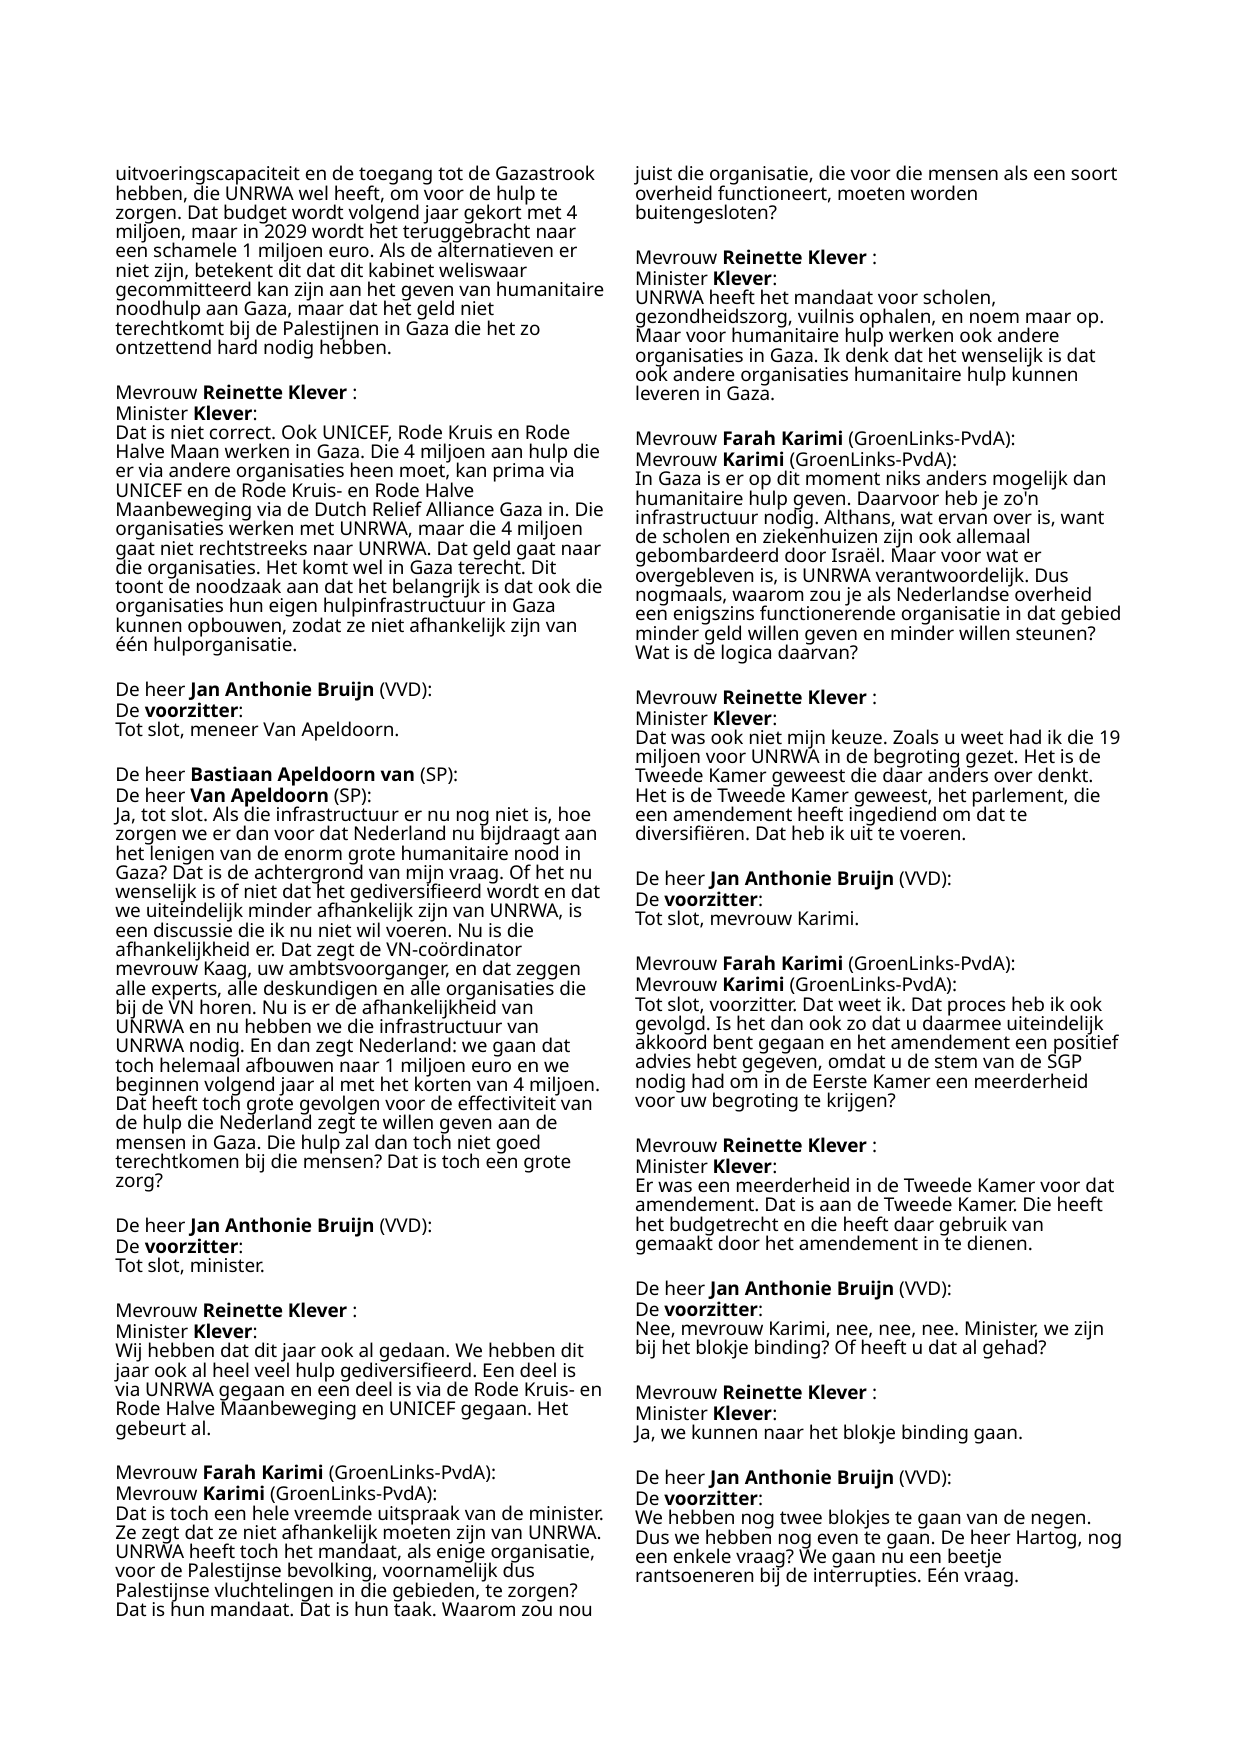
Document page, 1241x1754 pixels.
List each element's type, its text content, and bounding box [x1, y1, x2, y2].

text De voorzitter: [635, 1490, 1125, 1509]
text Mevrouw Farah Karimi (GroenLinks-PvdA): [635, 951, 1125, 976]
text Minister Klever: [635, 1158, 1125, 1177]
text We hebben nog twee blokjes te gaan van de negen. Dus we hebben nog even te gaan. De heer Hartog, nog een enkele vraag? We gaan nu een beetje rantsoeneren bij de interrupties. Eén vraag. [635, 1509, 1125, 1586]
text De voorzitter: [115, 702, 605, 721]
text Tot slot, voorzitter. Dat weet ik. Dat proces heb ik ook gevolgd. Is het dan ook zo dat u daarmee uiteindelijk akkoord bent gegaan en het amendement een positief advies hebt gegeven, omdat u de stem van de SGP nodig had om in de Eerste Kamer een meerderheid voor uw begroting te krijgen? [635, 996, 1125, 1111]
text Mevrouw Reinette Klever : [635, 244, 1125, 270]
text De heer Jan Anthonie Bruijn (VVD): [635, 865, 1125, 891]
text Minister Klever: [635, 1405, 1125, 1424]
text Tot slot, mevrouw Karimi. [635, 910, 1125, 930]
text Mevrouw Farah Karimi (GroenLinks-PvdA): [115, 1459, 605, 1485]
text De heer Jan Anthonie Bruijn (VVD): [115, 1212, 605, 1238]
text De voorzitter: [115, 1238, 605, 1257]
text Minister Klever: [115, 404, 605, 424]
text juist die organisatie, die voor die mensen als een soort overheid functioneert, moeten worden buitengesloten? [635, 165, 1125, 223]
text Mevrouw Karimi (GroenLinks-PvdA): [635, 451, 1125, 470]
text In Gaza is er op dit moment niks anders mogelijk dan humanitaire hulp geven. Daarvoor heb je zo'n infrastructuur nodig. Althans, wat ervan over is, want de scholen en ziekenhuizen zijn ook allemaal gebombardeerd door Israël. Maar voor wat er overgebleven is, is UNRWA verantwoordelijk. Dus nogmaals, waarom zou je als Nederlandse overheid een enigszins functionerende organisatie in dat gebied minder geld willen geven en minder willen steunen? Wat is de logica daarvan? [635, 470, 1125, 663]
text De heer Jan Anthonie Bruijn (VVD): [115, 676, 605, 702]
text Dat is toch een hele vreemde uitspraak van de minister. Ze zegt dat ze niet afhankelijk moeten zijn van UNRWA. UNRWA heeft toch het mandaat, als enige organisatie, voor de Palestijnse bevolking, voornamelijk dus Palestijnse vluchtelingen in die gebieden, te zorgen? Dat is hun mandaat. Dat is hun taak. Waarom zou nou [115, 1504, 605, 1620]
text Mevrouw Reinette Klever : [115, 379, 605, 404]
text De voorzitter: [635, 1301, 1125, 1320]
text Tot slot, meneer Van Apeldoorn. [115, 721, 605, 740]
text De heer Bastiaan Apeldoorn van (SP): [115, 761, 605, 787]
text Minister Klever: [115, 1323, 605, 1342]
text Minister Klever: [635, 710, 1125, 729]
text Ja, tot slot. Als die infrastructuur er nu nog niet is, hoe zorgen we er dan voor dat Nederland nu bijdraagt aan het lenigen van de enorm grote humanitaire nood in Gaza? Dat is de achtergrond van mijn vraag. Of het nu wenselijk is of niet dat het gediversifieerd wordt en dat we uiteindelijk minder afhankelijk zijn van UNRWA, is een discussie die ik nu niet wil voeren. Nu is die afhankelijkheid er. Dat zegt de VN-coördinator mevrouw Kaag, uw ambtsvoorganger, en dat zeggen alle experts, alle deskundigen en alle organisaties die bij de VN horen. Nu is er de afhankelijkheid van UNRWA en nu hebben we die infrastructuur van UNRWA nodig. En dan zegt Nederland: we gaan dat toch helemaal afbouwen naar 1 miljoen euro en we beginnen volgend jaar al met het korten van 4 miljoen. Dat heeft toch grote gevolgen voor de effectiviteit van de hulp die Nederland zegt te willen geven aan de mensen in Gaza. Die hulp zal dan toch niet goed terechtkomen bij die mensen? Dat is toch een grote zorg? [115, 806, 605, 1191]
text UNRWA heeft het mandaat voor scholen, gezondheidszorg, vuilnis ophalen, en noem maar op. Maar voor humanitaire hulp werken ook andere organisaties in Gaza. Ik denk dat het wenselijk is dat ook andere organisaties humanitaire hulp kunnen leveren in Gaza. [635, 289, 1125, 404]
text Mevrouw Reinette Klever : [635, 684, 1125, 710]
text uitvoeringscapaciteit en de toegang tot de Gazastrook hebben, die UNRWA wel heeft, om voor de hulp te zorgen. Dat budget wordt volgend jaar gekort met 4 miljoen, maar in 2029 wordt het teruggebracht naar een schamele 1 miljoen euro. Als de alternatieven er niet zijn, betekent dit dat dit kabinet weliswaar gecommitteerd kan zijn aan het geven van humanitaire noodhulp aan Gaza, maar dat het geld niet terechtkomt bij de Palestijnen in Gaza die het zo ontzettend hard nodig hebben. [115, 165, 605, 358]
text Er was een meerderheid in de Tweede Kamer voor dat amendement. Dat is aan de Tweede Kamer. Die heeft het budgetrecht en die heeft daar gebruik van gemaakt door het amendement in te dienen. [635, 1177, 1125, 1254]
text Mevrouw Reinette Klever : [115, 1297, 605, 1323]
text Mevrouw Karimi (GroenLinks-PvdA): [635, 976, 1125, 996]
text Minister Klever: [635, 270, 1125, 289]
text Mevrouw Karimi (GroenLinks-PvdA): [115, 1485, 605, 1504]
text Mevrouw Farah Karimi (GroenLinks-PvdA): [635, 425, 1125, 451]
text De heer Jan Anthonie Bruijn (VVD): [635, 1275, 1125, 1301]
text Dat was ook niet mijn keuze. Zoals u weet had ik die 19 miljoen voor UNRWA in de begroting gezet. Het is de Tweede Kamer geweest die daar anders over denkt. Het is de Tweede Kamer geweest, het parlement, die een amendement heeft ingediend om dat te diversifiëren. Dat heb ik uit te voeren. [635, 729, 1125, 844]
text De heer Jan Anthonie Bruijn (VVD): [635, 1464, 1125, 1490]
text Mevrouw Reinette Klever : [635, 1132, 1125, 1158]
text Tot slot, minister. [115, 1257, 605, 1277]
text Ja, we kunnen naar het blokje binding gaan. [635, 1424, 1125, 1443]
text Mevrouw Reinette Klever : [635, 1379, 1125, 1405]
text Dat is niet correct. Ook UNICEF, Rode Kruis en Rode Halve Maan werken in Gaza. Die 4 miljoen aan hulp die er via andere organisaties heen moet, kan prima via UNICEF en de Rode Kruis- en Rode Halve Maanbeweging via de Dutch Relief Alliance Gaza in. Die organisaties werken met UNRWA, maar die 4 miljoen gaat niet rechtstreeks naar UNRWA. Dat geld gaat naar die organisaties. Het komt wel in Gaza terecht. Dit toont de noodzaak aan dat het belangrijk is dat ook die organisaties hun eigen hulpinfrastructuur in Gaza kunnen opbouwen, zodat ze niet afhankelijk zijn van één hulporganisatie. [115, 424, 605, 655]
text De heer Van Apeldoorn (SP): [115, 787, 605, 806]
text Wij hebben dat dit jaar ook al gedaan. We hebben dit jaar ook al heel veel hulp gediversifieerd. Een deel is via UNRWA gegaan en een deel is via de Rode Kruis- en Rode Halve Maanbeweging en UNICEF gegaan. Het gebeurt al. [115, 1342, 605, 1439]
text De voorzitter: [635, 891, 1125, 910]
text Nee, mevrouw Karimi, nee, nee, nee. Minister, we zijn bij het blokje binding? Of heeft u dat al gehad? [635, 1320, 1125, 1358]
